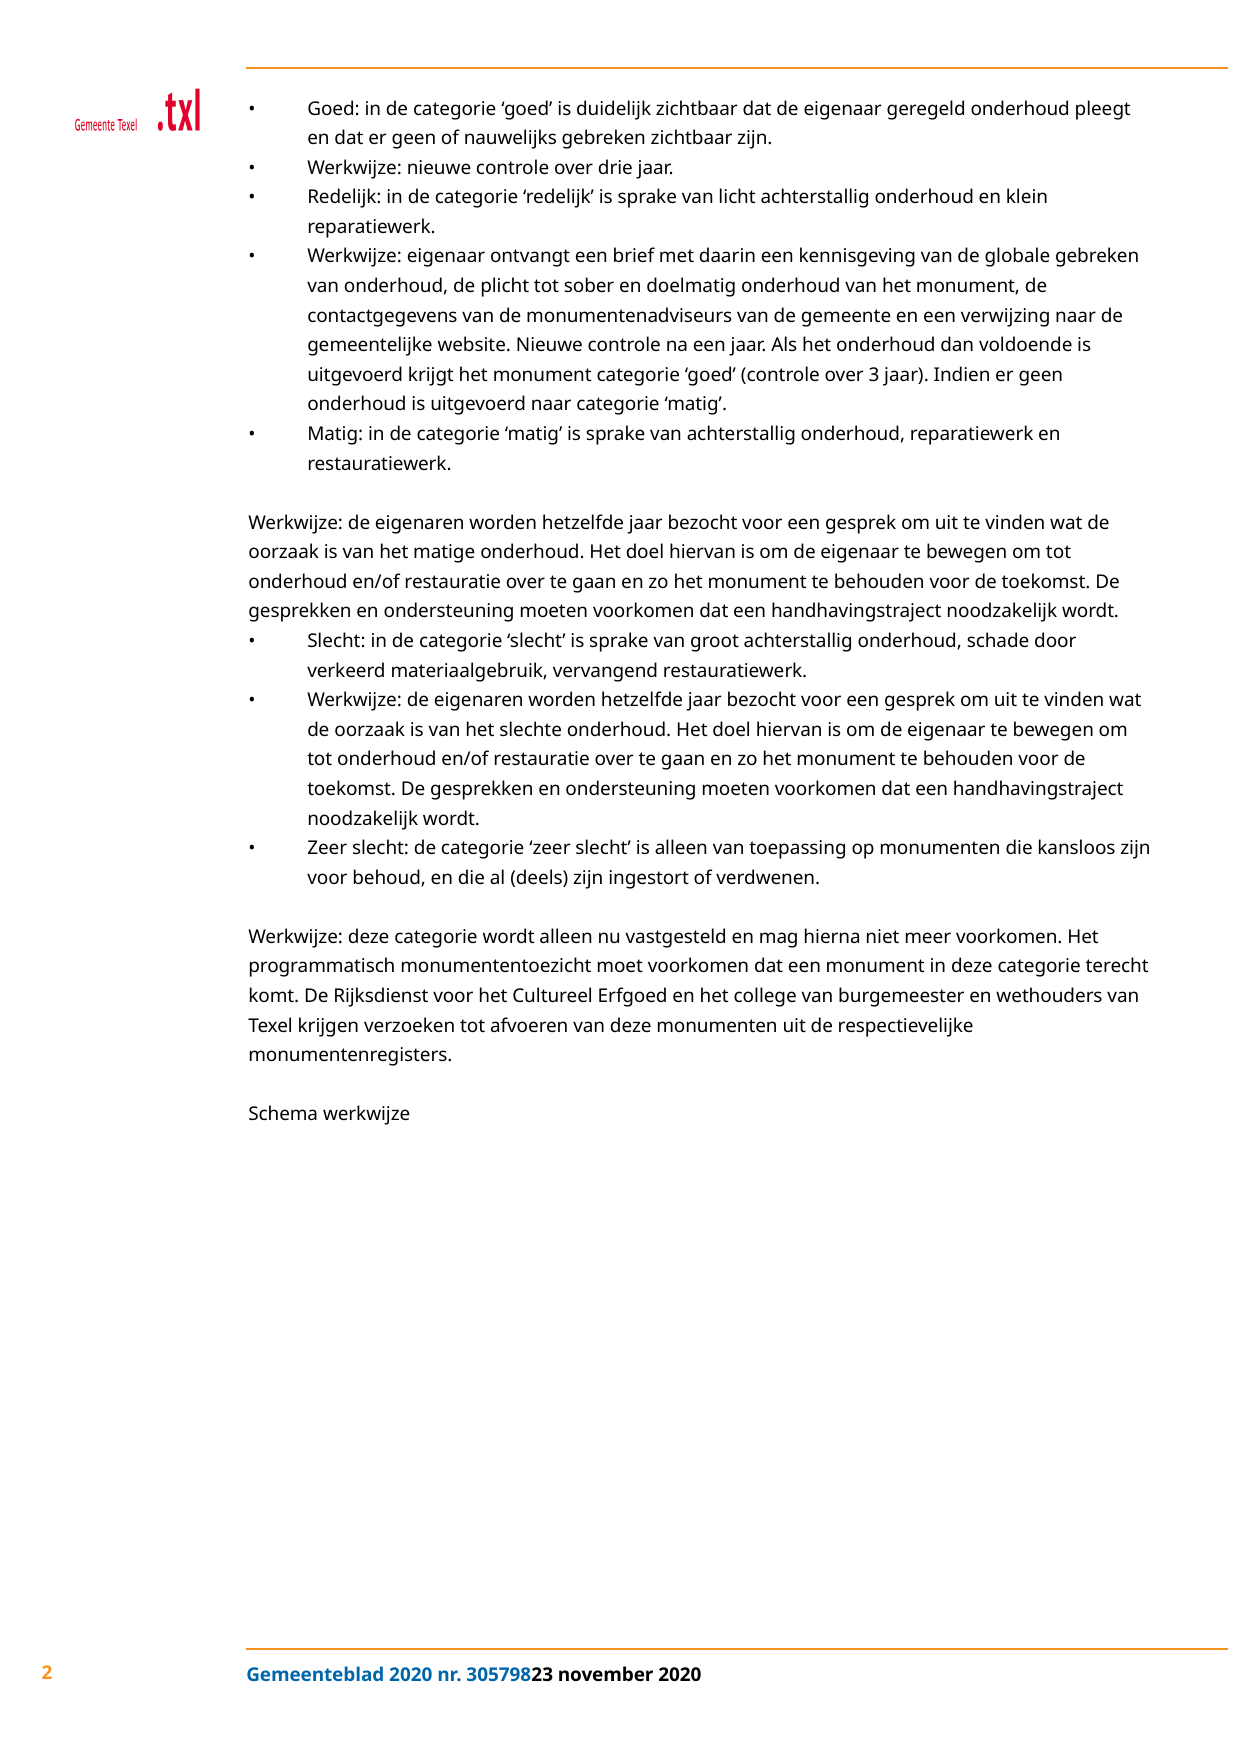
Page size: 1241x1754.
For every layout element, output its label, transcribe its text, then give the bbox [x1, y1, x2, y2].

list Matig: in de categorie ‘matig’ is sprake van achterstallig onderhoud, reparatiewerk en restauratiewerk. [248, 420, 1152, 476]
list Redelijk: in de categorie ‘redelijk’ is sprake van licht achterstallig onderhoud en klein reparatiewerk. [248, 183, 1152, 239]
text Schema werkwijze [248, 1101, 1152, 1126]
picture [41, 47, 231, 172]
list Werkwijze: eigenaar ontvangt een brief met daarin een kennisgeving van de globale gebreken van onderhoud, de plicht tot sober en doelmatig onderhoud van het monument, de contactgegevens van de monumentenadviseurs van de gemeente en een verwijzing naar de gemeentelijke website. Nieuwe controle na een jaar. Als het onderhoud dan voldoende is uitgevoerd krijgt het monument categorie ‘goed’ (controle over 3 jaar). Indien er geen onderhoud is uitgevoerd naar categorie ‘matig’. [248, 243, 1152, 416]
list Werkwijze: de eigenaren worden hetzelfde jaar bezocht voor een gesprek om uit te vinden wat de oorzaak is van het slechte onderhoud. Het doel hiervan is om de eigenaar te bewegen om tot onderhoud en/of restauratie over te gaan en zo het monument te behouden voor de toekomst. De gesprekken en ondersteuning moeten voorkomen dat een handhavingstraject noodzakelijk wordt. [248, 686, 1152, 831]
list Zeer slecht: de categorie ‘zeer slecht’ is alleen van toepassing op monumenten die kansloos zijn voor behoud, en die al (deels) zijn ingestort of verdwenen. [248, 834, 1152, 890]
list Werkwijze: nieuwe controle over drie jaar. [248, 154, 1152, 180]
text Werkwijze: de eigenaren worden hetzelfde jaar bezocht voor een gesprek om uit te vinden wat de oorzaak is van het matige onderhoud. Het doel hiervan is om de eigenaar te bewegen om tot onderhoud en/of restauratie over te gaan en zo het monument te behouden voor de toekomst. De gesprekken en ondersteuning moeten voorkomen dat een handhavingstraject noodzakelijk wordt. [248, 509, 1152, 623]
list Goed: in de categorie ‘goed’ is duidelijk zichtbaar dat de eigenaar geregeld onderhoud pleegt en dat er geen of nauwelijks gebreken zichtbaar zijn. [248, 95, 1152, 150]
list Slecht: in de categorie ‘slecht’ is sprake van groot achterstallig onderhoud, schade door verkeerd materiaalgebruik, vervangend restauratiewerk. [248, 627, 1152, 683]
text Werkwijze: deze categorie wordt alleen nu vastgesteld en mag hierna niet meer voorkomen. Het programmatisch monumententoezicht moet voorkomen dat een monument in deze categorie terecht komt. De Rijksdienst voor het Cultureel Erfgoed en het college van burgemeester en wethouders van Texel krijgen verzoeken tot afvoeren van deze monumenten uit de respectievelijke monumentenregisters. [248, 923, 1152, 1067]
